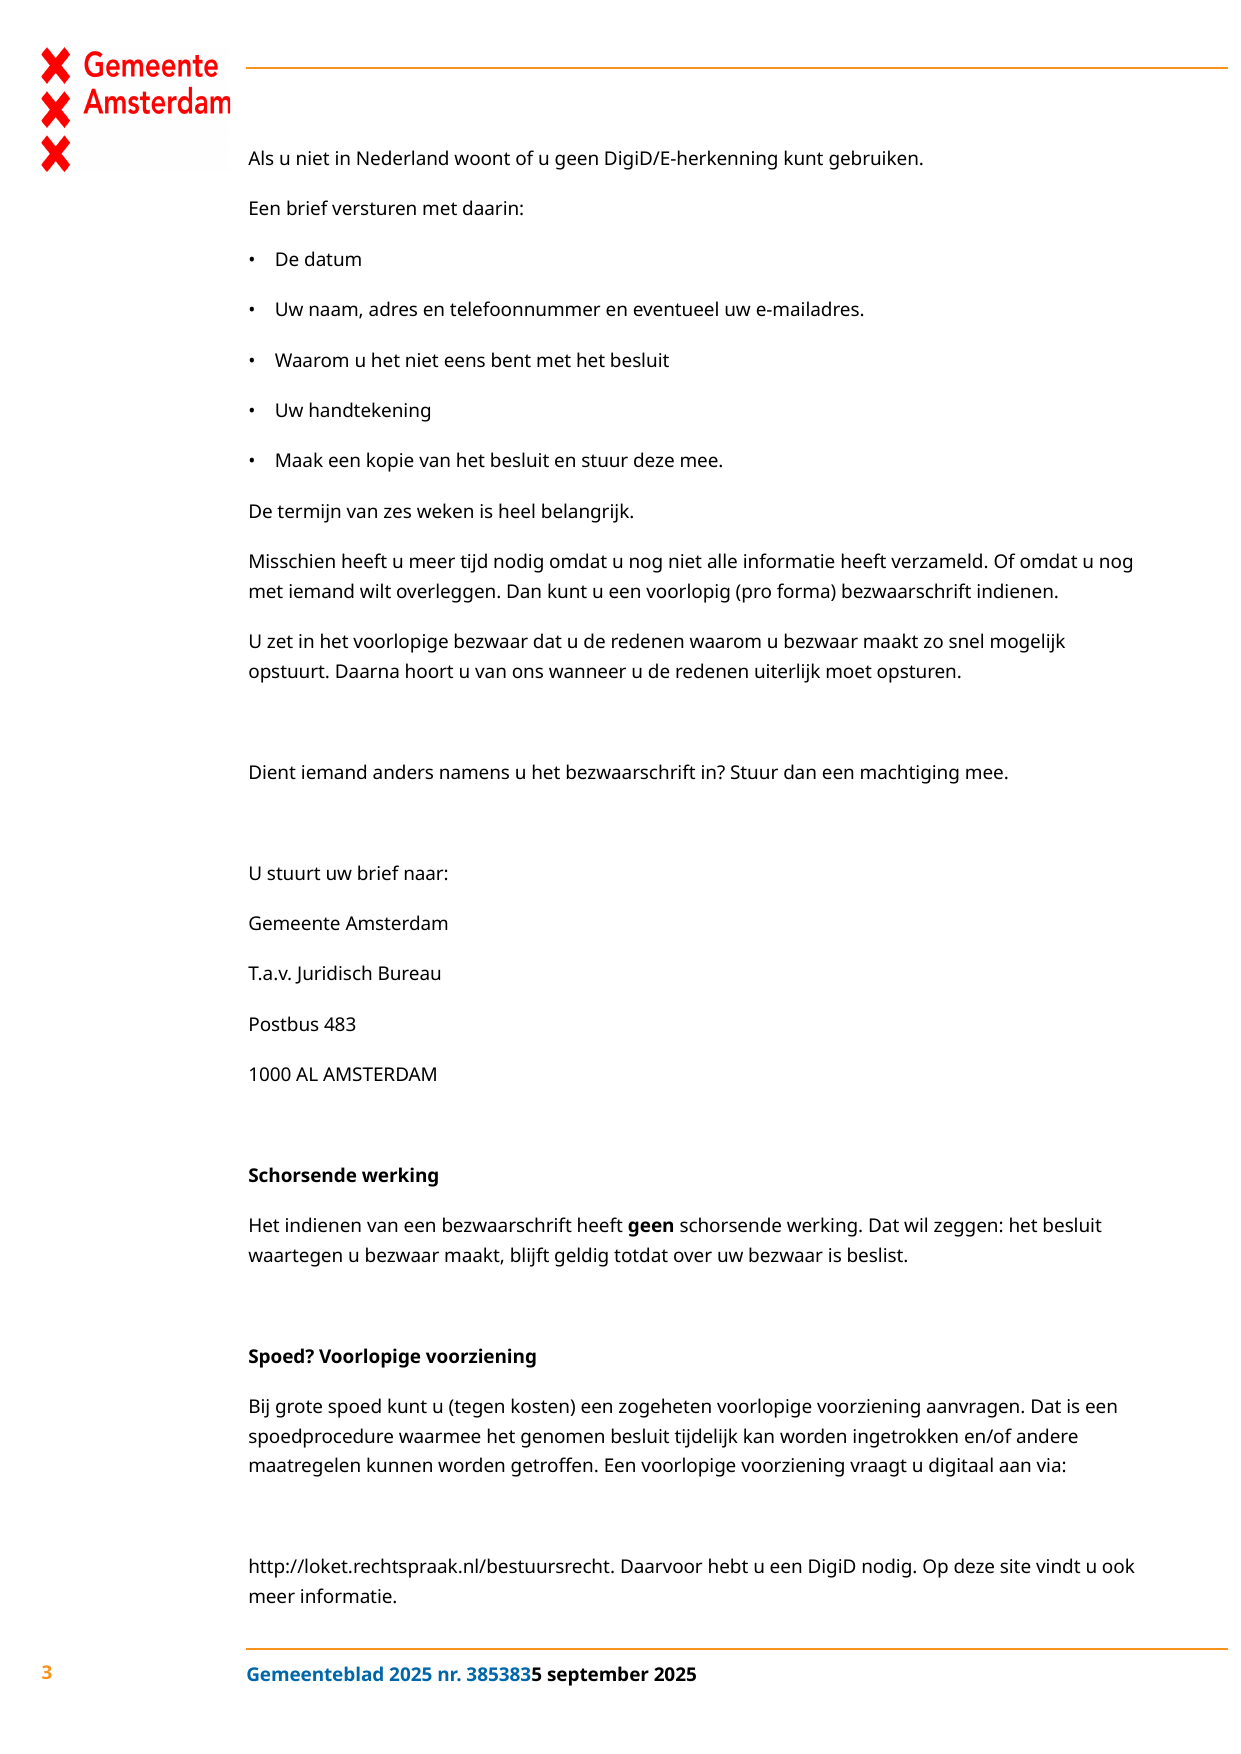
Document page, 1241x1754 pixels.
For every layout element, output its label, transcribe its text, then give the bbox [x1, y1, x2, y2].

text • Waarom u het niet eens bent met het besluit [248, 347, 1152, 373]
text • Uw handtekening [248, 397, 1152, 423]
text T.a.v. Juridisch Bureau [248, 961, 1152, 986]
text Dient iemand anders namens u het bezwaarschrift in? Stuur dan een machtiging mee. [248, 759, 1152, 785]
text U stuurt uw brief naar: [248, 860, 1152, 886]
text De termijn van zes weken is heel belangrijk. [248, 498, 1152, 524]
text Als u niet in Nederland woont of u geen DigiD/E-herkenning kunt gebruiken. [248, 145, 1152, 171]
text Een brief versturen met daarin: [248, 196, 1152, 221]
text Bij grote spoed kunt u (tegen kosten) een zogeheten voorlopige voorziening aanvragen. Dat is een spoedprocedure waarmee het genomen besluit tijdelijk kan worden ingetrokken en/of andere maatregelen kunnen worden getroffen. Een voorlopige voorziening vraagt u digitaal aan via: [248, 1393, 1152, 1478]
text Spoed? Voorlopige voorziening [248, 1343, 1152, 1369]
text Gemeente Amsterdam [248, 910, 1152, 936]
text U zet in het voorlopige bezwaar dat u de redenen waarom u bezwaar maakt zo snel mogelijk opstuurt. Daarna hoort u van ons wanneer u de redenen uiterlijk moet opsturen. [248, 628, 1152, 684]
text Schorsende werking [248, 1162, 1152, 1188]
text http://loket.rechtspraak.nl/bestuursrecht. Daarvoor hebt u een DigiD nodig. Op deze site vindt u ook meer informatie. [248, 1553, 1152, 1609]
text • Maak een kopie van het besluit en stuur deze mee. [248, 448, 1152, 473]
text • Uw naam, adres en telefoonnummer en eventueel uw e-mailadres. [248, 296, 1152, 322]
picture [41, 47, 231, 172]
text • De datum [248, 246, 1152, 272]
text Misschien heeft u meer tijd nodig omdat u nog niet alle informatie heeft verzameld. Of omdat u nog met iemand wilt overleggen. Dan kunt u een voorlopig (pro forma) bezwaarschrift indienen. [248, 548, 1152, 604]
text 1000 AL AMSTERDAM [248, 1061, 1152, 1087]
text Postbus 483 [248, 1011, 1152, 1037]
text Het indienen van een bezwaarschrift heeft geen schorsende werking. Dat wil zeggen: het besluit waartegen u bezwaar maakt, blijft geldig totdat over uw bezwaar is beslist. [248, 1213, 1152, 1268]
